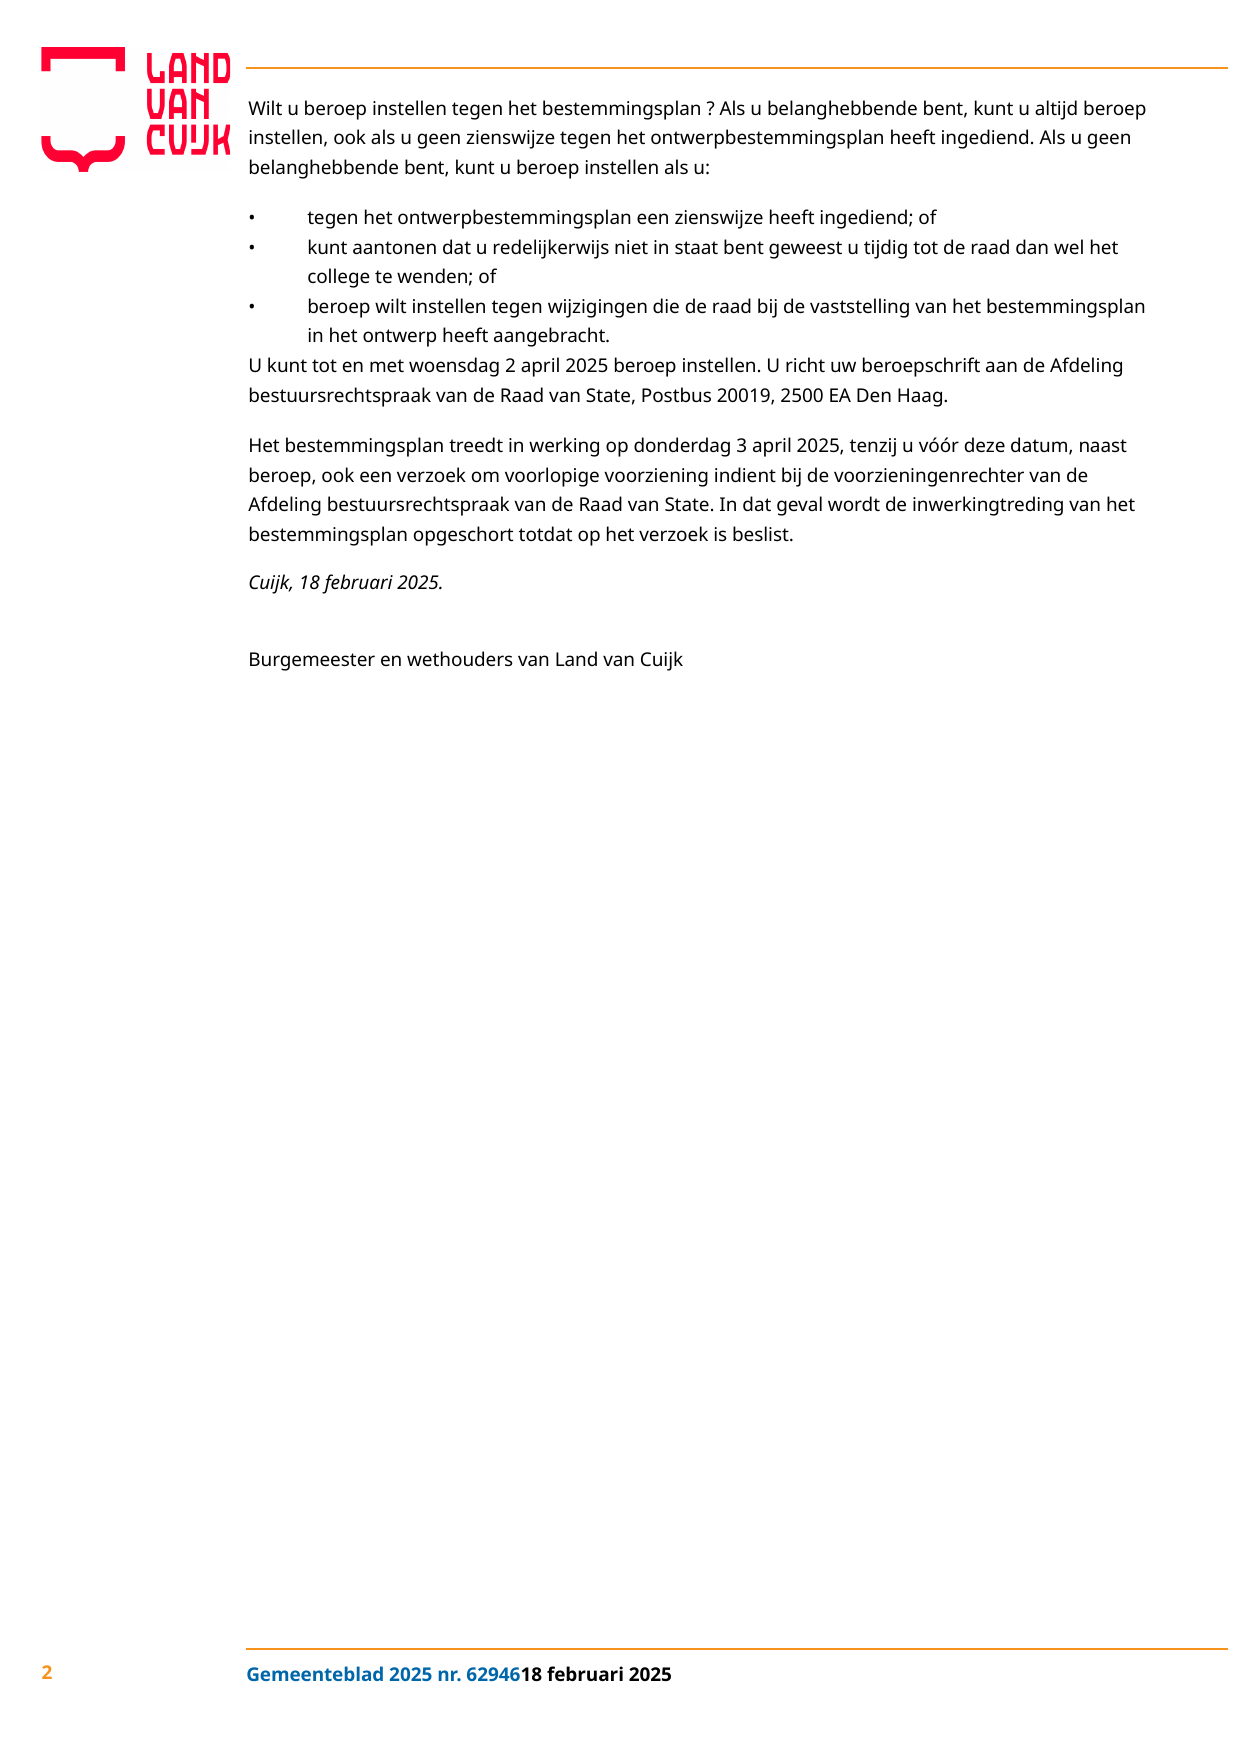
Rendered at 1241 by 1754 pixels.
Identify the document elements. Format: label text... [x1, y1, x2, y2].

text Wilt u beroep instellen tegen het bestemmingsplan ? Als u belanghebbende bent, kunt u altijd beroep instellen, ook als u geen zienswijze tegen het ontwerpbestemmingsplan heeft ingediend. Als u geen belanghebbende bent, kunt u beroep instellen als u: [248, 95, 1152, 180]
text Cuijk, 18 februari 2025. [248, 569, 1152, 594]
text U kunt tot en met woensdag 2 april 2025 beroep instellen. U richt uw beroepschrift aan de Afdeling bestuursrechtspraak van de Raad van State, Postbus 20019, 2500 EA Den Haag. [248, 352, 1152, 408]
list kunt aantonen dat u redelijkerwijs niet in staat bent geweest u tijdig tot de raad dan wel het college te wenden; of [248, 234, 1152, 289]
picture [41, 47, 231, 172]
list tegen het ontwerpbestemmingsplan een zienswijze heeft ingediend; of [248, 204, 1152, 230]
text Het bestemmingsplan treedt in werking op donderdag 3 april 2025, tenzij u vóór deze datum, naast beroep, ook een verzoek om voorlopige voorziening indient bij de voorzieningenrechter van de Afdeling bestuursrechtspraak van de Raad van State. In dat geval wordt de inwerkingtreding van het bestemmingsplan opgeschort totdat op het verzoek is beslist. [248, 432, 1152, 547]
text Burgemeester en wethouders van Land van Cuijk [248, 646, 1152, 672]
list beroep wilt instellen tegen wijzigingen die de raad bij de vaststelling van het bestemmingsplan in het ontwerp heeft aangebracht. [248, 293, 1152, 348]
